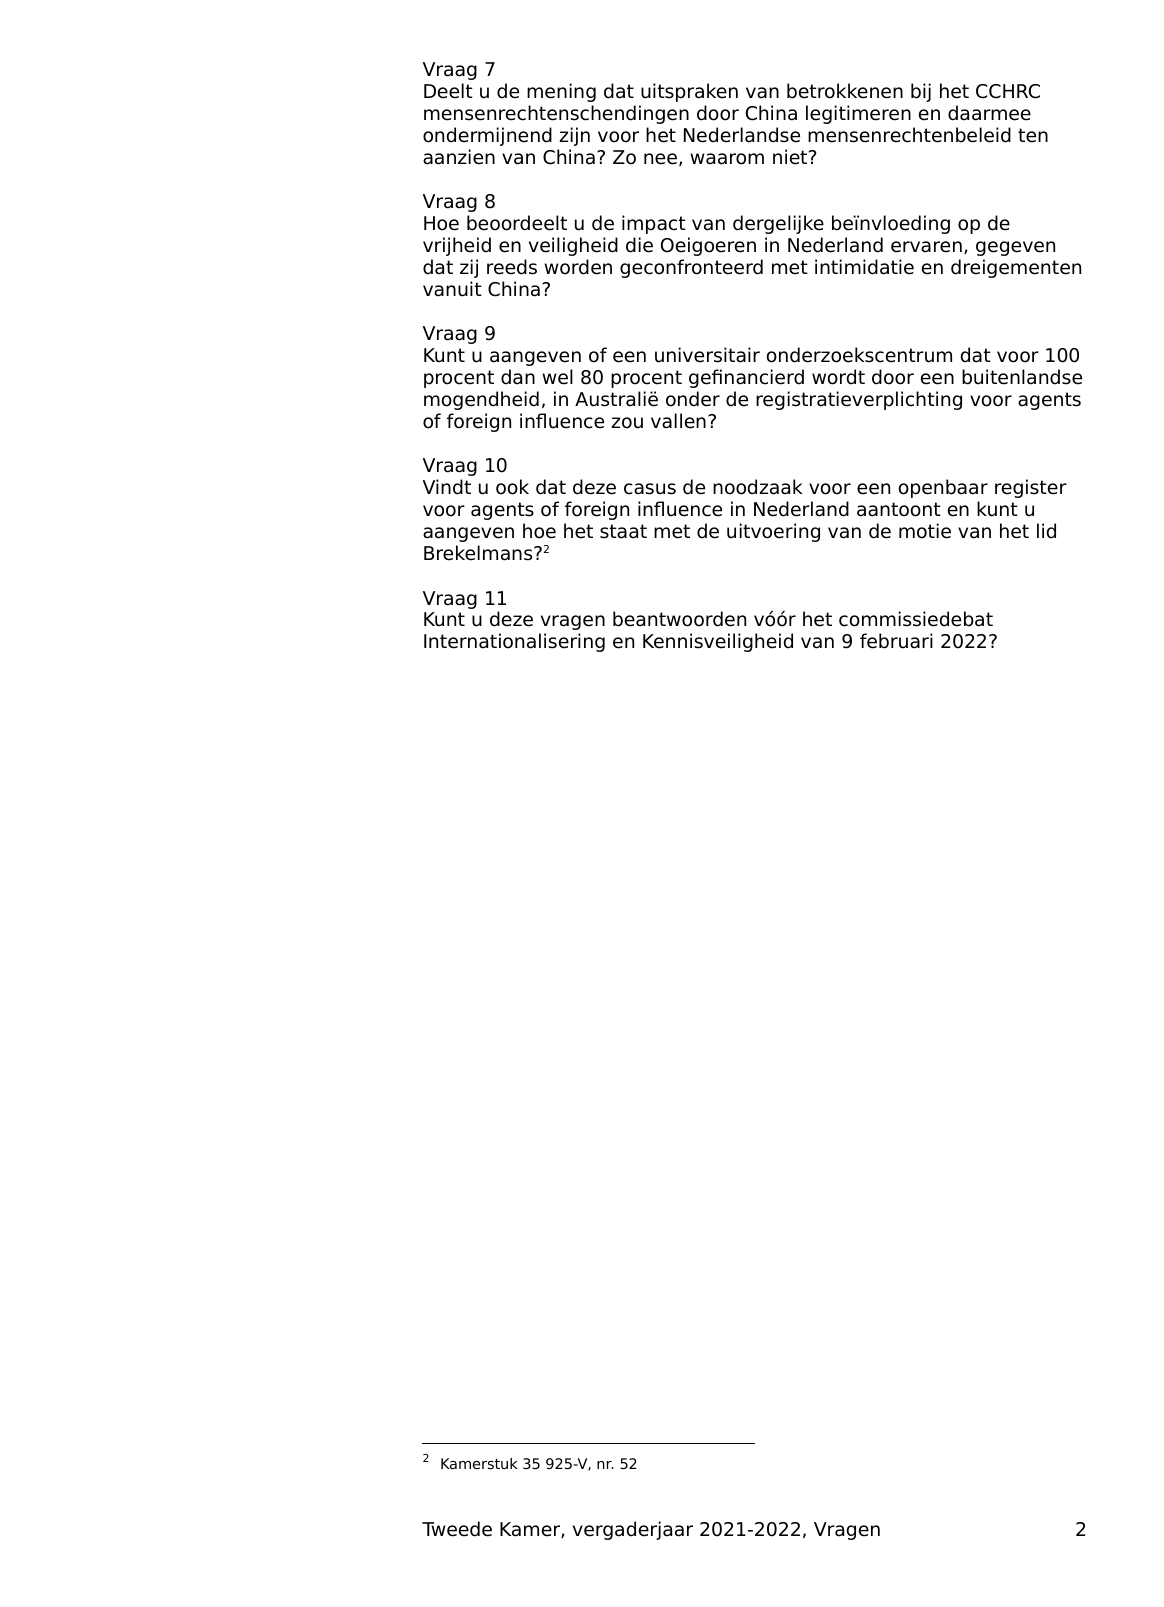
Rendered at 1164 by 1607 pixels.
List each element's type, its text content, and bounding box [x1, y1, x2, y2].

text Vraag 9 [422, 323, 1087, 345]
text Vraag 10 [422, 455, 1087, 477]
text Vindt u ook dat deze casus de noodzaak voor een openbaar register voor agents of foreign influence in Nederland aantoont en kunt u aangeven hoe het staat met de uitvoering van de motie van het lid Brekelmans? [422, 477, 1087, 565]
text Vraag 8 [422, 191, 1087, 213]
text Vraag 11 [422, 587, 1087, 609]
text Kunt u aangeven of een universitair onderzoekscentrum dat voor 100 procent dan wel 80 procent gefinancierd wordt door een buitenlandse mogendheid, in Australië onder de registratieverplichting voor agents of foreign influence zou vallen? [422, 345, 1087, 433]
text Vraag 7 [422, 59, 1087, 81]
text Kamerstuk 35 925-V, nr. 52 [422, 1452, 1087, 1474]
text Hoe beoordeelt u de impact van dergelijke beïnvloeding op de vrijheid en veiligheid die Oeigoeren in Nederland ervaren, gegeven dat zij reeds worden geconfronteerd met intimidatie en dreigementen vanuit China? [422, 213, 1087, 301]
text Kunt u deze vragen beantwoorden vóór het commissiedebat Internationalisering en Kennisveiligheid van 9 februari 2022? [422, 609, 1087, 653]
text Deelt u de mening dat uitspraken van betrokkenen bij het CCHRC mensenrechtenschendingen door China legitimeren en daarmee ondermijnend zijn voor het Nederlandse mensenrechtenbeleid ten aanzien van China? Zo nee, waarom niet? [422, 81, 1087, 169]
